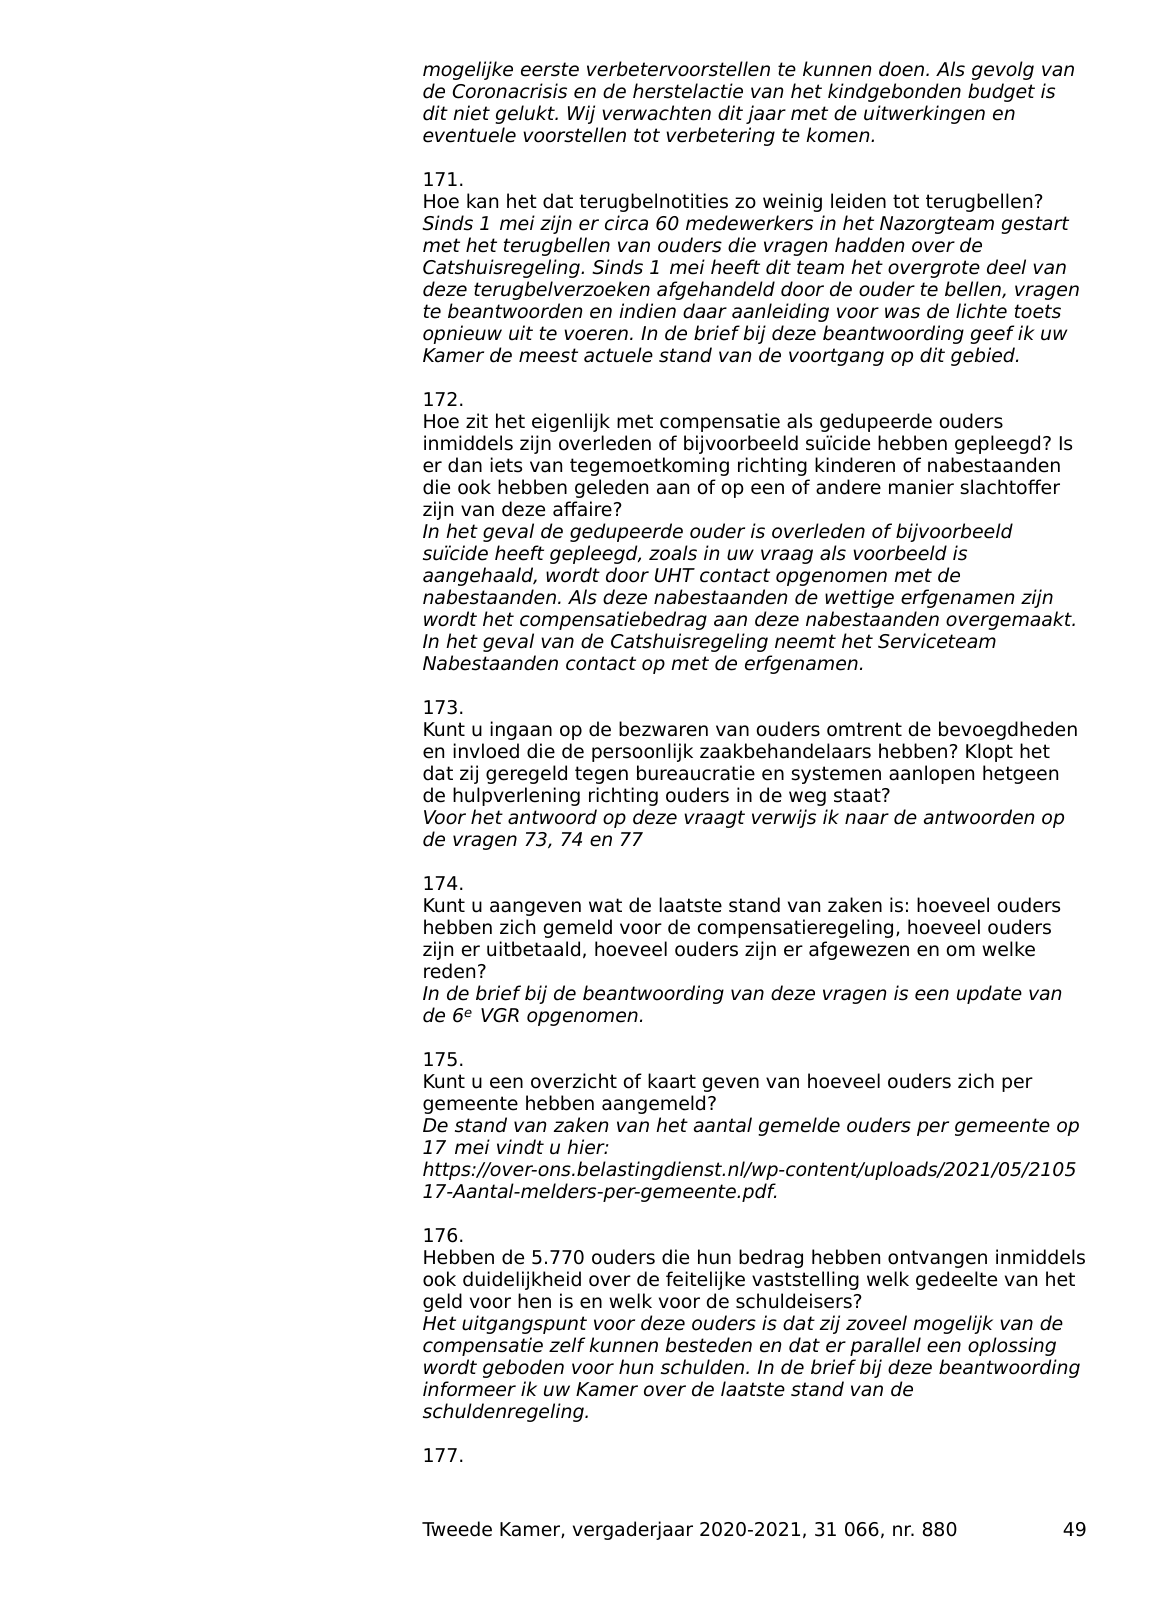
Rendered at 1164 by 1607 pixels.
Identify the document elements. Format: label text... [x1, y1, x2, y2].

text Hoe kan het dat terugbelnotities zo weinig leiden tot terugbellen? [422, 191, 1087, 213]
text Voor het antwoord op deze vraagt verwijs ik naar de antwoorden op de vragen 73, 74 en 77 [422, 807, 1087, 851]
text Kunt u aangeven wat de laatste stand van zaken is: hoeveel ouders hebben zich gemeld voor de compensatieregeling, hoeveel ouders zijn er uitbetaald, hoeveel ouders zijn er afgewezen en om welke reden? [422, 895, 1087, 983]
text Sinds 1 mei zijn er circa 60 medewerkers in het Nazorgteam gestart met het terugbellen van ouders die vragen hadden over de Catshuisregeling. Sinds 1 mei heeft dit team het overgrote deel van deze terugbelverzoeken afgehandeld door de ouder te bellen, vragen te beantwoorden en indien daar aanleiding voor was de lichte toets opnieuw uit te voeren. In de brief bij deze beantwoording geef ik uw Kamer de meest actuele stand van de voortgang op dit gebied. [422, 213, 1087, 367]
text 174. [422, 873, 1087, 895]
text Kunt u een overzicht of kaart geven van hoeveel ouders zich per gemeente hebben aangemeld? [422, 1071, 1087, 1115]
text mogelijke eerste verbetervoorstellen te kunnen doen. Als gevolg van de Coronacrisis en de herstelactie van het kindgebonden budget is dit niet gelukt. Wij verwachten dit jaar met de uitwerkingen en eventuele voorstellen tot verbetering te komen. [422, 59, 1087, 147]
text Hoe zit het eigenlijk met compensatie als gedupeerde ouders inmiddels zijn overleden of bijvoorbeeld suïcide hebben gepleegd? Is er dan iets van tegemoetkoming richting kinderen of nabestaanden die ook hebben geleden aan of op een of andere manier slachtoffer zijn van deze affaire? [422, 411, 1087, 521]
text 175. [422, 1049, 1087, 1071]
text 171. [422, 169, 1087, 191]
text 177. [422, 1445, 1087, 1467]
text 173. [422, 697, 1087, 719]
text 172. [422, 389, 1087, 411]
text In de brief bij de beantwoording van deze vragen is een update van de 6e VGR opgenomen. [422, 983, 1087, 1027]
text Hebben de 5.770 ouders die hun bedrag hebben ontvangen inmiddels ook duidelijkheid over de feitelijke vaststelling welk gedeelte van het geld voor hen is en welk voor de schuldeisers? [422, 1247, 1087, 1313]
text Het uitgangspunt voor deze ouders is dat zij zoveel mogelijk van de compensatie zelf kunnen besteden en dat er parallel een oplossing wordt geboden voor hun schulden. In de brief bij deze beantwoording informeer ik uw Kamer over de laatste stand van de schuldenregeling. [422, 1313, 1087, 1423]
text 176. [422, 1225, 1087, 1247]
text In het geval de gedupeerde ouder is overleden of bijvoorbeeld suïcide heeft gepleegd, zoals in uw vraag als voorbeeld is aangehaald, wordt door UHT contact opgenomen met de nabestaanden. Als deze nabestaanden de wettige erfgenamen zijn wordt het compensatiebedrag aan deze nabestaanden overgemaakt. In het geval van de Catshuisregeling neemt het Serviceteam Nabestaanden contact op met de erfgenamen. [422, 521, 1087, 675]
text De stand van zaken van het aantal gemelde ouders per gemeente op 17 mei vindt u hier: https://over-ons.belastingdienst.nl/wp-content/uploads/2021/05/210517-Aantal-melders-per-gemeente.pdf. [422, 1115, 1087, 1203]
text Kunt u ingaan op de bezwaren van ouders omtrent de bevoegdheden en invloed die de persoonlijk zaakbehandelaars hebben? Klopt het dat zij geregeld tegen bureaucratie en systemen aanlopen hetgeen de hulpverlening richting ouders in de weg staat? [422, 719, 1087, 807]
